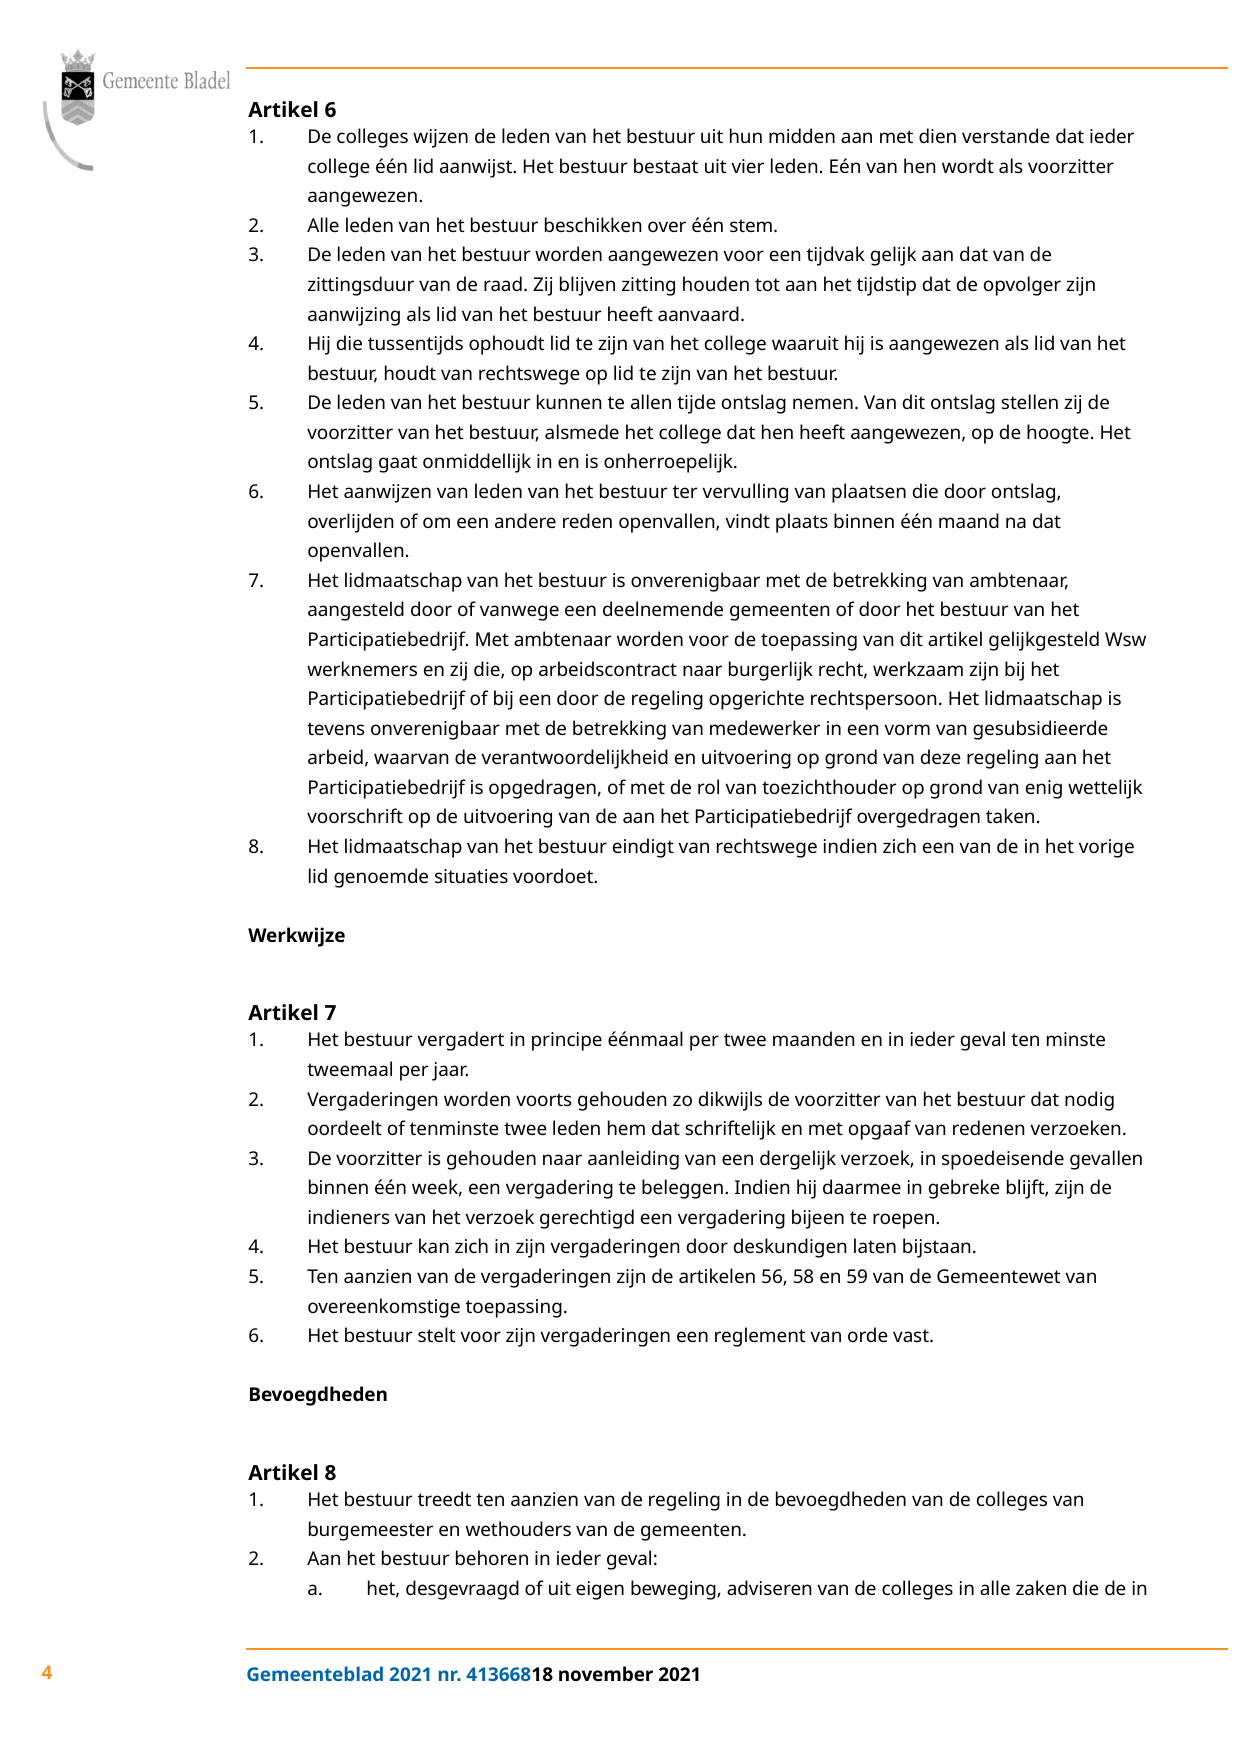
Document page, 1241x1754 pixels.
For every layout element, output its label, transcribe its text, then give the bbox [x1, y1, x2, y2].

list Het bestuur vergadert in principe éénmaal per twee maanden en in ieder geval ten minste tweemaal per jaar. [248, 1027, 1152, 1082]
list De leden van het bestuur kunnen te allen tijde ontslag nemen. Van dit ontslag stellen zij de voorzitter van het bestuur, alsmede het college dat hen heeft aangewezen, op de hoogte. Het ontslag gaat onmiddellijk in en is onherroepelijk. [248, 389, 1152, 474]
list De leden van het bestuur worden aangewezen voor een tijdvak gelijk aan dat van de zittingsduur van de raad. Zij blijven zitting houden tot aan het tijdstip dat de opvolger zijn aanwijzing als lid van het bestuur heeft aanvaard. [248, 242, 1152, 326]
list Het bestuur stelt voor zijn vergaderingen een reglement van orde vast. [248, 1322, 1152, 1348]
list Het lidmaatschap van het bestuur eindigt van rechtswege indien zich een van de in het vorige lid genoemde situaties voordoet. [248, 833, 1152, 888]
list De colleges wijzen de leden van het bestuur uit hun midden aan met dien verstande dat ieder college één lid aanwijst. Het bestuur bestaat uit vier leden. Eén van hen wordt als voorzitter aangewezen. [248, 123, 1152, 208]
list Hij die tussentijds ophoudt lid te zijn van het college waaruit hij is aangewezen als lid van het bestuur, houdt van rechtswege op lid te zijn van het bestuur. [248, 330, 1152, 386]
text Bevoegdheden [248, 1382, 1152, 1407]
list Het bestuur treedt ten aanzien van de regeling in de bevoegdheden van de colleges van burgemeester en wethouders van de gemeenten. [248, 1486, 1152, 1541]
picture [41, 47, 231, 172]
list Het lidmaatschap van het bestuur is onverenigbaar met de betrekking van ambtenaar, aangesteld door of vanwege een deelnemende gemeenten of door het bestuur van het Participatiebedrijf. Met ambtenaar worden voor de toepassing van dit artikel gelijkgesteld Wsw werknemers en zij die, op arbeidscontract naar burgerlijk recht, werkzaam zijn bij het Participatiebedrijf of bij een door de regeling opgerichte rechtspersoon. Het lidmaatschap is tevens onverenigbaar met de betrekking van medewerker in een vorm van gesubsidieerde arbeid, waarvan de verantwoordelijkheid en uitvoering op grond van deze regeling aan het Participatiebedrijf is opgedragen, of met de rol van toezichthouder op grond van enig wettelijk voorschrift op de uitvoering van de aan het Participatiebedrijf overgedragen taken. [248, 567, 1152, 829]
text Artikel 7 [248, 998, 1152, 1027]
list Vergaderingen worden voorts gehouden zo dikwijls de voorzitter van het bestuur dat nodig oordeelt of tenminste twee leden hem dat schriftelijk en met opgaaf van redenen verzoeken. [248, 1086, 1152, 1141]
list Alle leden van het bestuur beschikken over één stem. [248, 212, 1152, 238]
list Aan het bestuur behoren in ieder geval: [248, 1545, 1152, 1571]
list De voorzitter is gehouden naar aanleiding van een dergelijk verzoek, in spoedeisende gevallen binnen één week, een vergadering te beleggen. Indien hij daarmee in gebreke blijft, zijn de indieners van het verzoek gerechtigd een vergadering bijeen te roepen. [248, 1145, 1152, 1230]
text Artikel 6 [248, 95, 1152, 123]
text Artikel 8 [248, 1458, 1152, 1486]
text Werkwijze [248, 922, 1152, 948]
list Ten aanzien van de vergaderingen zijn de artikelen 56, 58 en 59 van de Gemeentewet van overeenkomstige toepassing. [248, 1263, 1152, 1318]
list het, desgevraagd of uit eigen beweging, adviseren van de colleges in alle zaken die de in [307, 1575, 1152, 1601]
list Het bestuur kan zich in zijn vergaderingen door deskundigen laten bijstaan. [248, 1234, 1152, 1259]
list Het aanwijzen van leden van het bestuur ter vervulling van plaatsen die door ontslag, overlijden of om een andere reden openvallen, vindt plaats binnen één maand na dat openvallen. [248, 478, 1152, 563]
